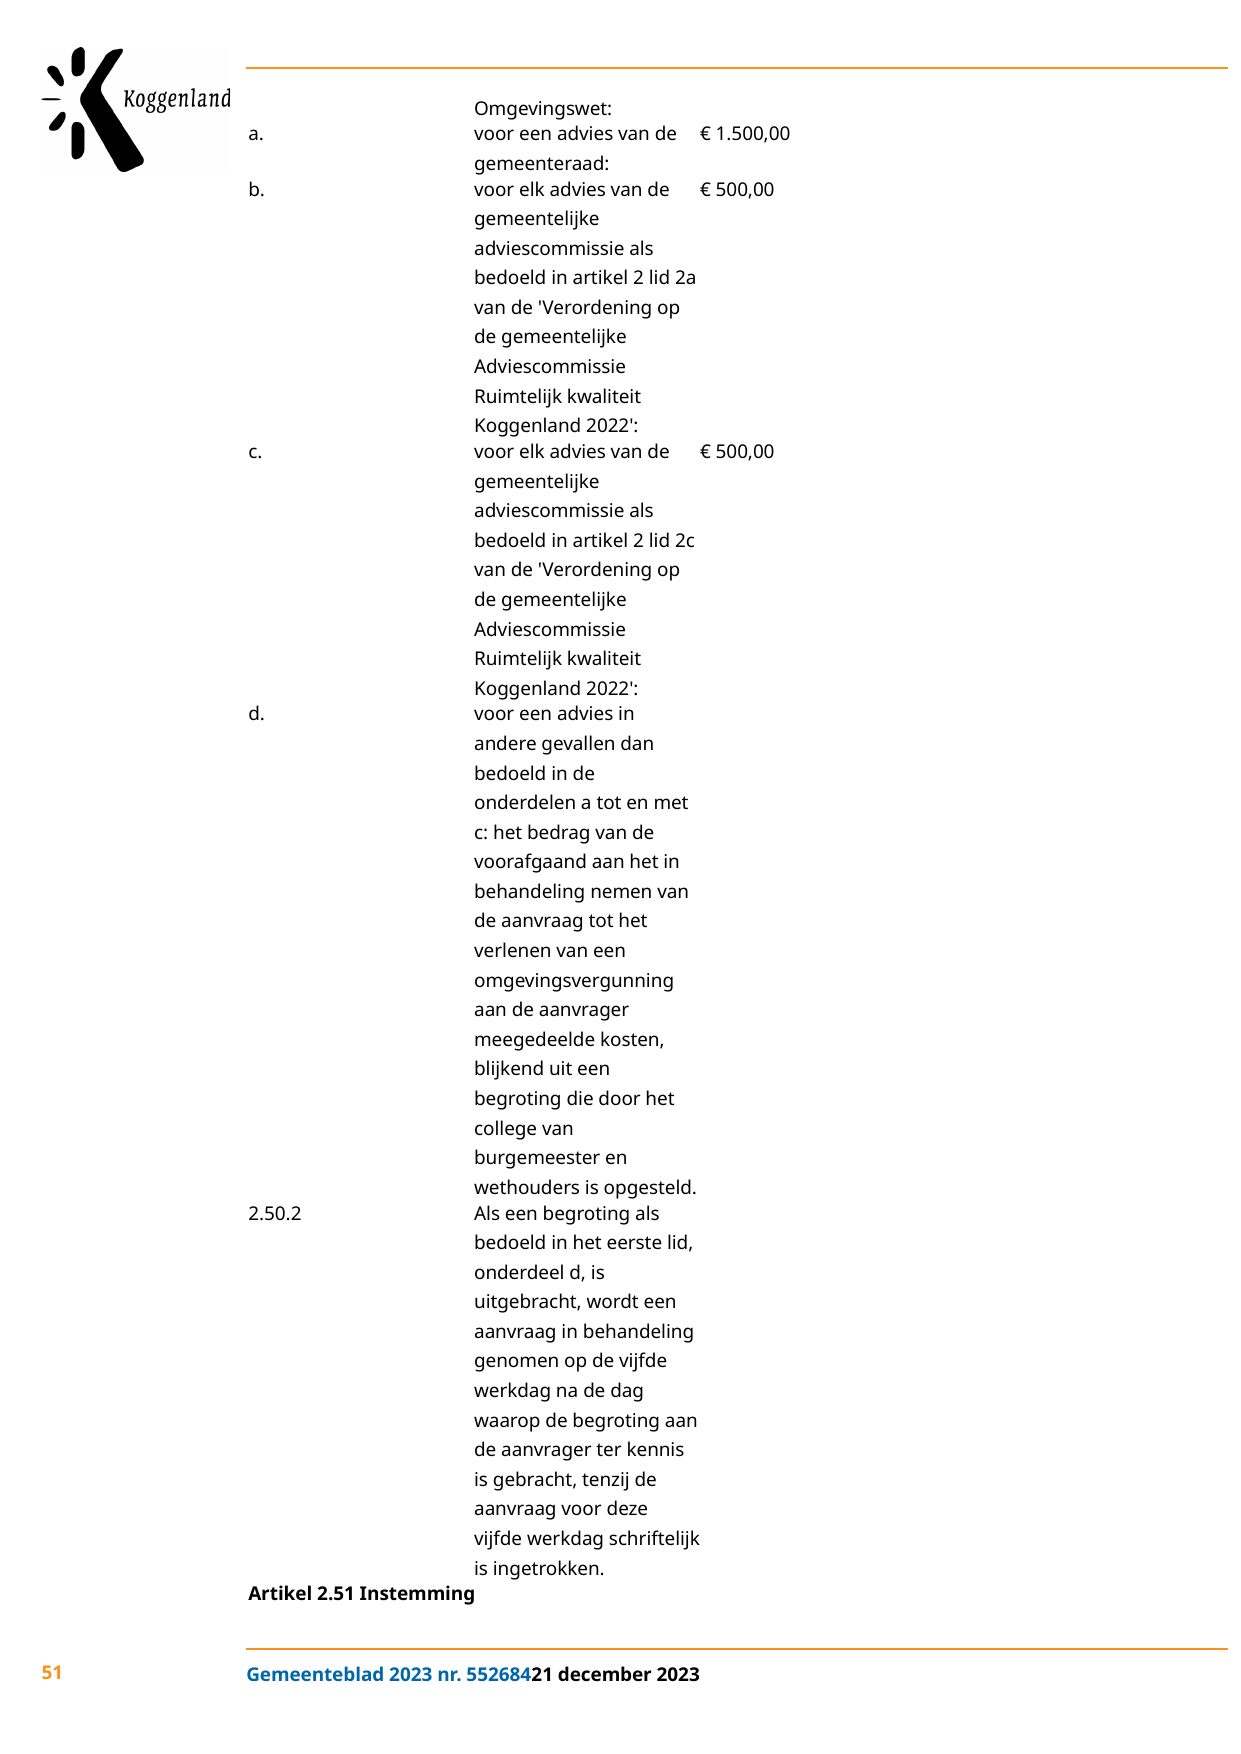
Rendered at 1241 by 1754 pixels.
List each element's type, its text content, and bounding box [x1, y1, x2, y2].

table_cell voor elk advies van de gemeentelijke adviescommissie als bedoeld in artikel 2 lid 2c van de 'Verordening op de gemeentelijke Adviescommissie Ruimtelijk kwaliteit Koggenland 2022': [474, 438, 700, 701]
table_cell Als een begroting als bedoeld in het eerste lid, onderdeel d, is uitgebracht, wordt een aanvraag in behandeling genomen op de vijfde werkdag na de dag waarop de begroting aan de aanvrager ter kennis is gebracht, tenzij de aanvraag voor deze vijfde werkdag schriftelijk is ingetrokken. [474, 1200, 700, 1580]
table_cell [926, 121, 1152, 176]
table_cell [926, 1200, 1152, 1580]
table_cell € 500,00 [700, 176, 926, 438]
table_cell b. [248, 176, 474, 438]
picture [41, 47, 231, 172]
table_cell c. [248, 438, 474, 701]
table_cell voor elk advies van de gemeentelijke adviescommissie als bedoeld in artikel 2 lid 2a van de 'Verordening op de gemeentelijke Adviescommissie Ruimtelijk kwaliteit Koggenland 2022': [474, 176, 700, 438]
table_cell [700, 701, 926, 1200]
table_cell Omgevingswet: [474, 95, 700, 121]
table_cell voor een advies in andere gevallen dan bedoeld in de onderdelen a tot en met c: het bedrag van de voorafgaand aan het in behandeling nemen van de aanvraag tot het verlenen van een omgevingsvergunning aan de aanvrager meegedeelde kosten, blijkend uit een begroting die door het college van burgemeester en wethouders is opgesteld. [474, 701, 700, 1200]
table_cell [926, 176, 1152, 438]
table_cell € 1.500,00 [700, 121, 926, 176]
table_cell d. [248, 701, 474, 1200]
table_cell a. [248, 121, 474, 176]
table_cell € 500,00 [700, 438, 926, 701]
table_cell [700, 1200, 926, 1580]
table_cell [926, 95, 1152, 121]
table_cell voor een advies van de gemeenteraad: [474, 121, 700, 176]
table_cell Artikel 2.51 Instemming [248, 1580, 926, 1606]
table_cell [926, 438, 1152, 701]
table_cell [926, 701, 1152, 1200]
table_cell [700, 95, 926, 121]
table_cell [248, 95, 474, 121]
table_cell [926, 1580, 1152, 1606]
table_cell 2.50.2 [248, 1200, 474, 1580]
